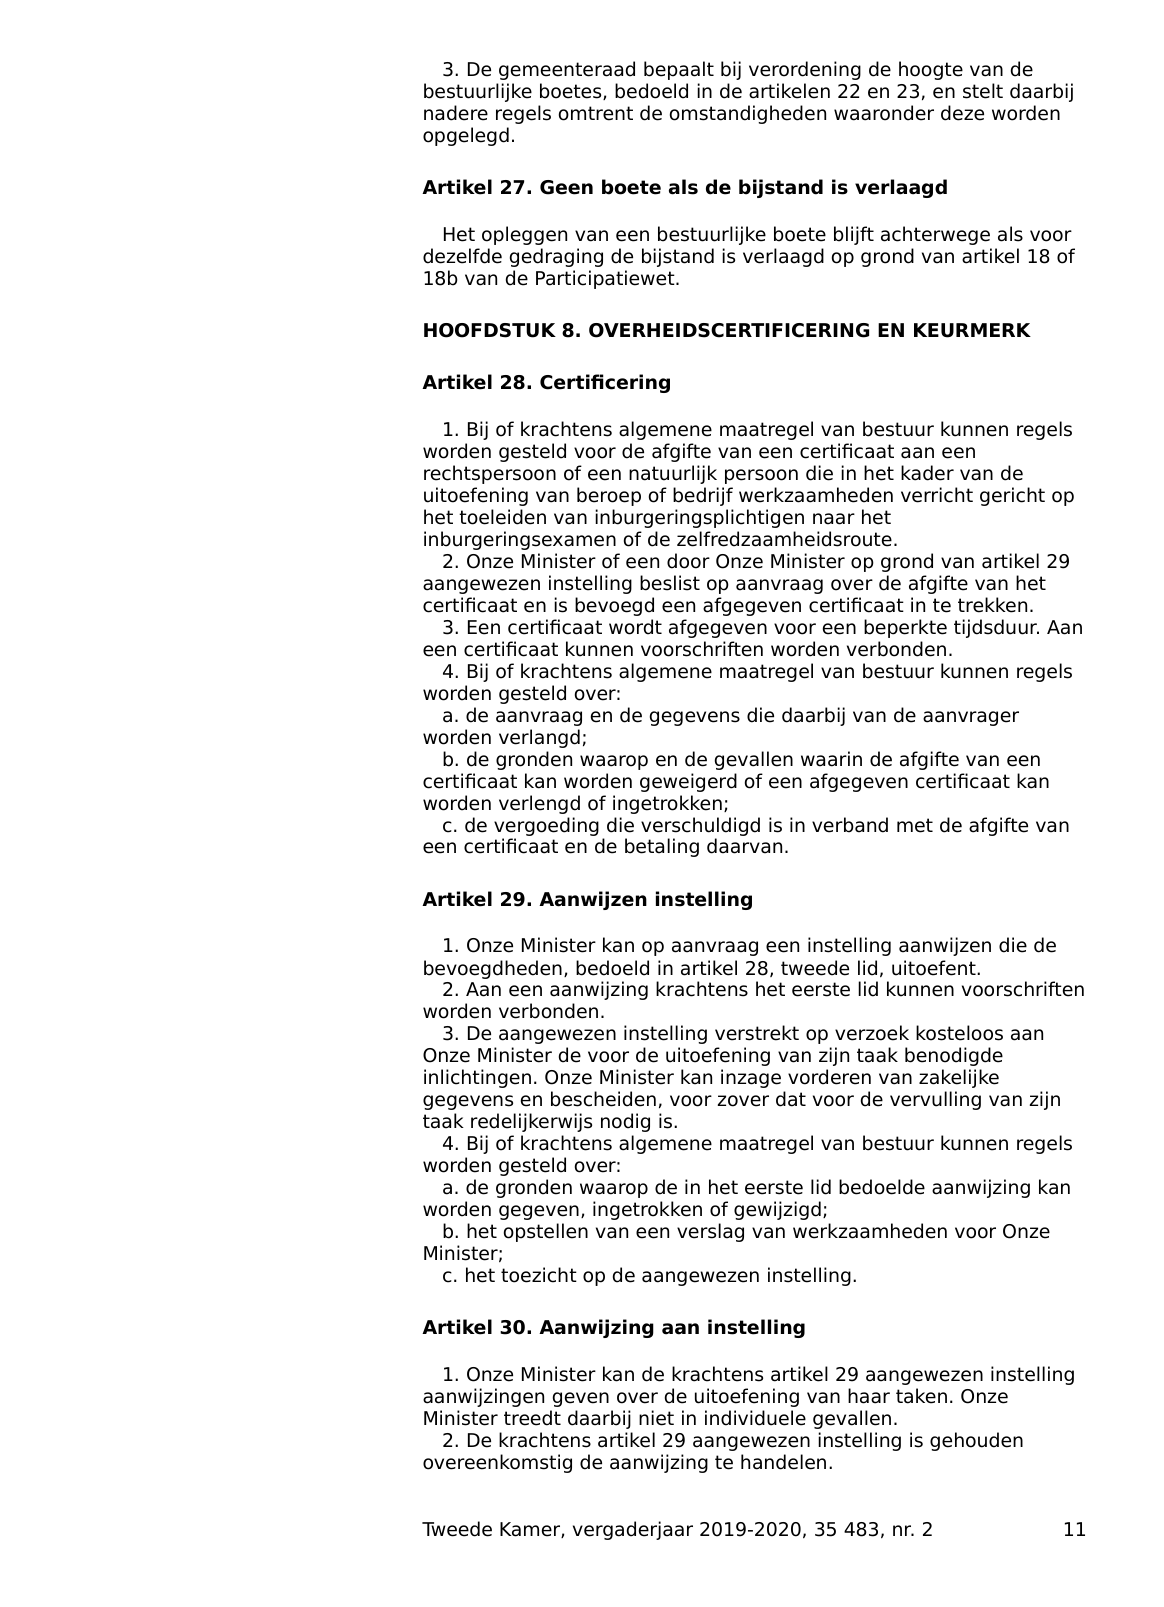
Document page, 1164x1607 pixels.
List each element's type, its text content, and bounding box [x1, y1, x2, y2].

subtitle HOOFDSTUK 8. OVERHEIDSCERTIFICERING EN KEURMERK [422, 320, 1087, 342]
text 1. Bij of krachtens algemene maatregel van bestuur kunnen regels worden gesteld voor de afgifte van een certificaat aan een rechtspersoon of een natuurlijk persoon die in het kader van de uitoefening van beroep of bedrijf werkzaamheden verricht gericht op het toeleiden van inburgeringsplichtigen naar het inburgeringsexamen of de zelfredzaamheidsroute. [422, 419, 1087, 551]
subtitle Artikel 27. Geen boete als de bijstand is verlaagd [422, 177, 1087, 199]
subtitle Artikel 29. Aanwijzen instelling [422, 888, 1087, 910]
text c. het toezicht op de aangewezen instelling. [422, 1265, 1087, 1287]
text Het opleggen van een bestuurlijke boete blijft achterwege als voor dezelfde gedraging de bijstand is verlaagd op grond van artikel 18 of 18b van de Participatiewet. [422, 224, 1087, 290]
text 2. Onze Minister of een door Onze Minister op grond van artikel 29 aangewezen instelling beslist op aanvraag over de afgifte van het certificaat en is bevoegd een afgegeven certificaat in te trekken. [422, 551, 1087, 617]
text 3. De gemeenteraad bepaalt bij verordening de hoogte van de bestuurlijke boetes, bedoeld in de artikelen 22 en 23, en stelt daarbij nadere regels omtrent de omstandigheden waaronder deze worden opgelegd. [422, 59, 1087, 147]
text b. de gronden waarop en de gevallen waarin de afgifte van een certificaat kan worden geweigerd of een afgegeven certificaat kan worden verlengd of ingetrokken; [422, 748, 1087, 814]
text 3. Een certificaat wordt afgegeven voor een beperkte tijdsduur. Aan een certificaat kunnen voorschriften worden verbonden. [422, 617, 1087, 661]
text 1. Onze Minister kan de krachtens artikel 29 aangewezen instelling aanwijzingen geven over de uitoefening van haar taken. Onze Minister treedt daarbij niet in individuele gevallen. [422, 1364, 1087, 1430]
text 2. Aan een aanwijzing krachtens het eerste lid kunnen voorschriften worden verbonden. [422, 979, 1087, 1023]
text 3. De aangewezen instelling verstrekt op verzoek kosteloos aan Onze Minister de voor de uitoefening van zijn taak benodigde inlichtingen. Onze Minister kan inzage vorderen van zakelijke gegevens en bescheiden, voor zover dat voor de vervulling van zijn taak redelijkerwijs nodig is. [422, 1023, 1087, 1133]
text 2. De krachtens artikel 29 aangewezen instelling is gehouden overeenkomstig de aanwijzing te handelen. [422, 1430, 1087, 1474]
text 1. Onze Minister kan op aanvraag een instelling aanwijzen die de bevoegdheden, bedoeld in artikel 28, tweede lid, uitoefent. [422, 935, 1087, 979]
subtitle Artikel 30. Aanwijzing aan instelling [422, 1317, 1087, 1339]
text 4. Bij of krachtens algemene maatregel van bestuur kunnen regels worden gesteld over: [422, 1133, 1087, 1177]
text b. het opstellen van een verslag van werkzaamheden voor Onze Minister; [422, 1221, 1087, 1265]
text 4. Bij of krachtens algemene maatregel van bestuur kunnen regels worden gesteld over: [422, 661, 1087, 704]
subtitle Artikel 28. Certificering [422, 372, 1087, 394]
text c. de vergoeding die verschuldigd is in verband met de afgifte van een certificaat en de betaling daarvan. [422, 814, 1087, 858]
text a. de aanvraag en de gegevens die daarbij van de aanvrager worden verlangd; [422, 704, 1087, 748]
text a. de gronden waarop de in het eerste lid bedoelde aanwijzing kan worden gegeven, ingetrokken of gewijzigd; [422, 1177, 1087, 1221]
